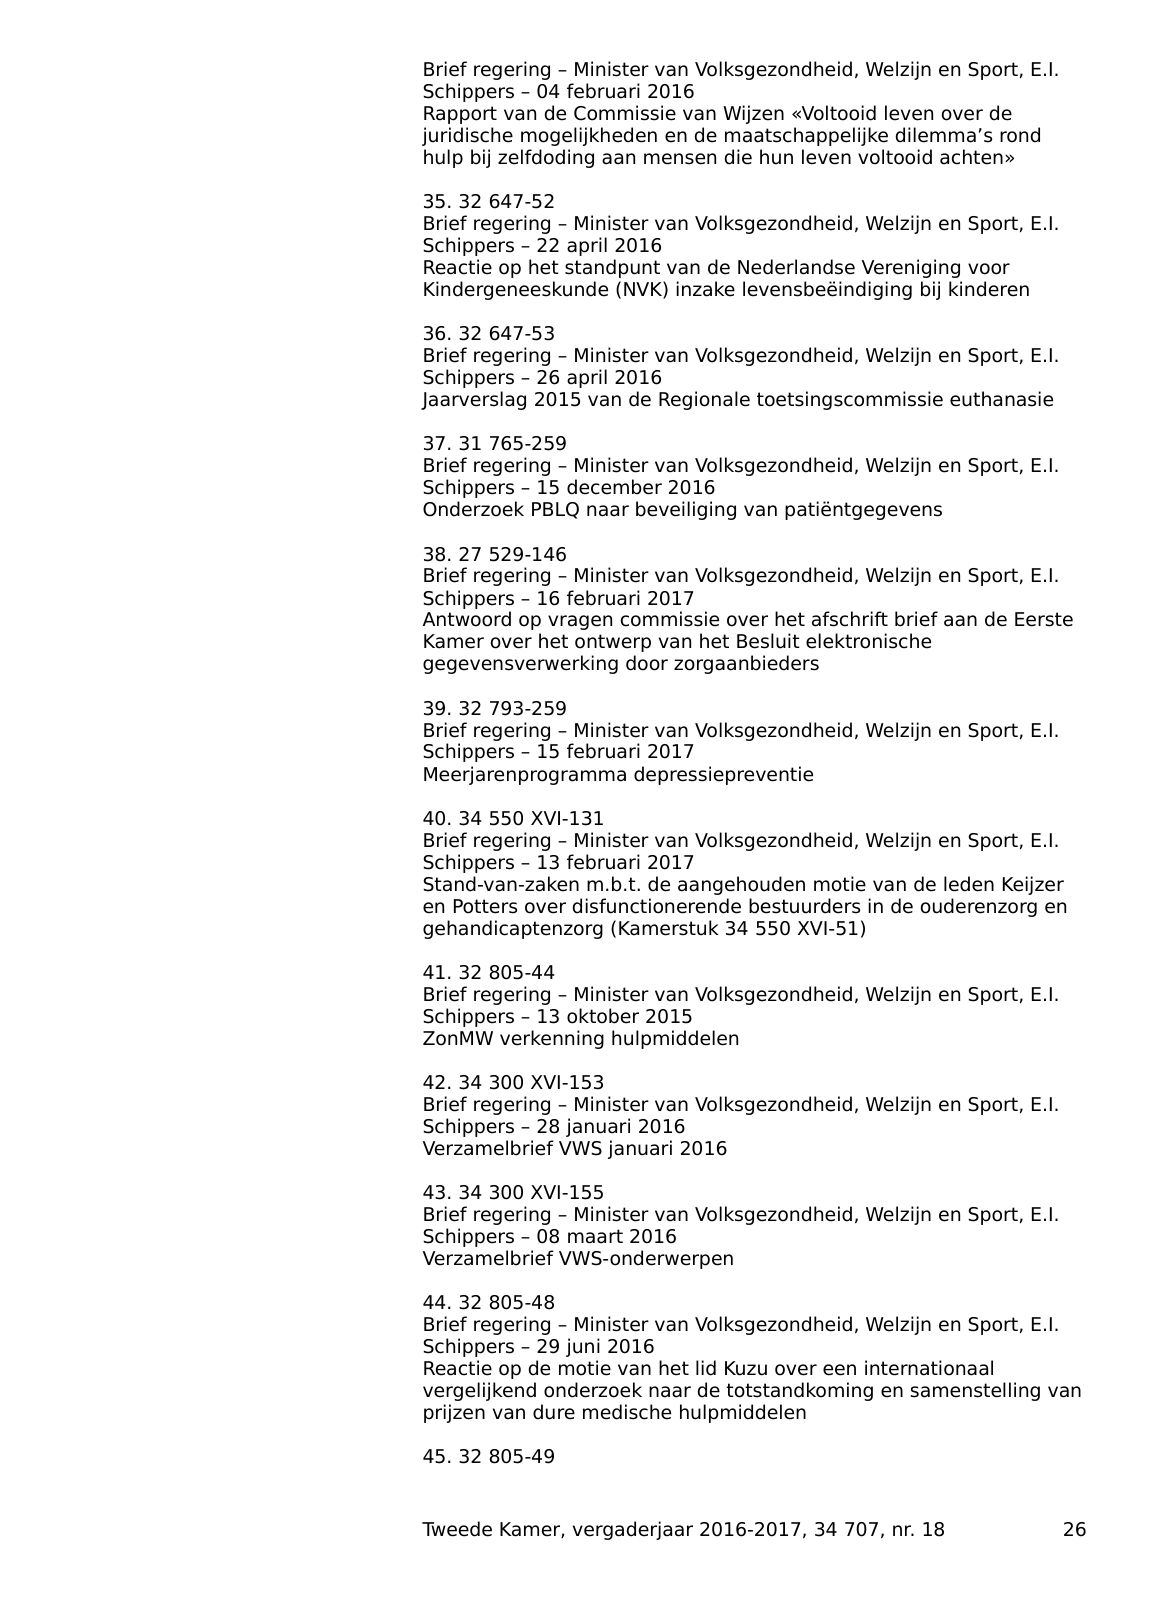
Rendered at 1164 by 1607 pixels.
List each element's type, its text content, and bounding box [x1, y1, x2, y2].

text Verzamelbrief VWS januari 2016 [422, 1138, 1087, 1160]
text Jaarverslag 2015 van de Regionale toetsingscommissie euthanasie [422, 389, 1087, 411]
text 41. 32 805-44 [422, 962, 1087, 984]
text 43. 34 300 XVI-155 [422, 1182, 1087, 1204]
text 36. 32 647-53 [422, 323, 1087, 345]
text Brief regering – Minister van Volksgezondheid, Welzijn en Sport, E.I. Schippers – 16 februari 2017 [422, 565, 1087, 609]
text 42. 34 300 XVI-153 [422, 1072, 1087, 1094]
text 37. 31 765-259 [422, 433, 1087, 455]
text Meerjarenprogramma depressiepreventie [422, 763, 1087, 785]
text Brief regering – Minister van Volksgezondheid, Welzijn en Sport, E.I. Schippers – 22 april 2016 [422, 213, 1087, 257]
text Brief regering – Minister van Volksgezondheid, Welzijn en Sport, E.I. Schippers – 13 februari 2017 [422, 829, 1087, 873]
text 45. 32 805-49 [422, 1446, 1087, 1468]
text Stand-van-zaken m.b.t. de aangehouden motie van de leden Keijzer en Potters over disfunctionerende bestuurders in de ouderenzorg en gehandicaptenzorg (Kamerstuk 34 550 XVI-51) [422, 873, 1087, 939]
text Brief regering – Minister van Volksgezondheid, Welzijn en Sport, E.I. Schippers – 29 juni 2016 [422, 1314, 1087, 1358]
text Verzamelbrief VWS-onderwerpen [422, 1248, 1087, 1270]
text Rapport van de Commissie van Wijzen «Voltooid leven over de juridische mogelijkheden en de maatschappelijke dilemma’s rond hulp bij zelfdoding aan mensen die hun leven voltooid achten» [422, 103, 1087, 169]
text Brief regering – Minister van Volksgezondheid, Welzijn en Sport, E.I. Schippers – 15 december 2016 [422, 455, 1087, 499]
text Reactie op de motie van het lid Kuzu over een internationaal vergelijkend onderzoek naar de totstandkoming en samenstelling van prijzen van dure medische hulpmiddelen [422, 1358, 1087, 1424]
text Onderzoek PBLQ naar beveiliging van patiëntgegevens [422, 499, 1087, 521]
text Reactie op het standpunt van de Nederlandse Vereniging voor Kindergeneeskunde (NVK) inzake levensbeëindiging bij kinderen [422, 257, 1087, 301]
text Brief regering – Minister van Volksgezondheid, Welzijn en Sport, E.I. Schippers – 15 februari 2017 [422, 719, 1087, 763]
text 44. 32 805-48 [422, 1292, 1087, 1314]
text Antwoord op vragen commissie over het afschrift brief aan de Eerste Kamer over het ontwerp van het Besluit elektronische gegevensverwerking door zorgaanbieders [422, 609, 1087, 675]
text Brief regering – Minister van Volksgezondheid, Welzijn en Sport, E.I. Schippers – 04 februari 2016 [422, 59, 1087, 103]
text 35. 32 647-52 [422, 191, 1087, 213]
text Brief regering – Minister van Volksgezondheid, Welzijn en Sport, E.I. Schippers – 13 oktober 2015 [422, 984, 1087, 1028]
text Brief regering – Minister van Volksgezondheid, Welzijn en Sport, E.I. Schippers – 08 maart 2016 [422, 1204, 1087, 1248]
text Brief regering – Minister van Volksgezondheid, Welzijn en Sport, E.I. Schippers – 28 januari 2016 [422, 1094, 1087, 1138]
text 38. 27 529-146 [422, 543, 1087, 565]
text Brief regering – Minister van Volksgezondheid, Welzijn en Sport, E.I. Schippers – 26 april 2016 [422, 345, 1087, 389]
text 40. 34 550 XVI-131 [422, 808, 1087, 829]
text 39. 32 793-259 [422, 697, 1087, 719]
text ZonMW verkenning hulpmiddelen [422, 1028, 1087, 1049]
